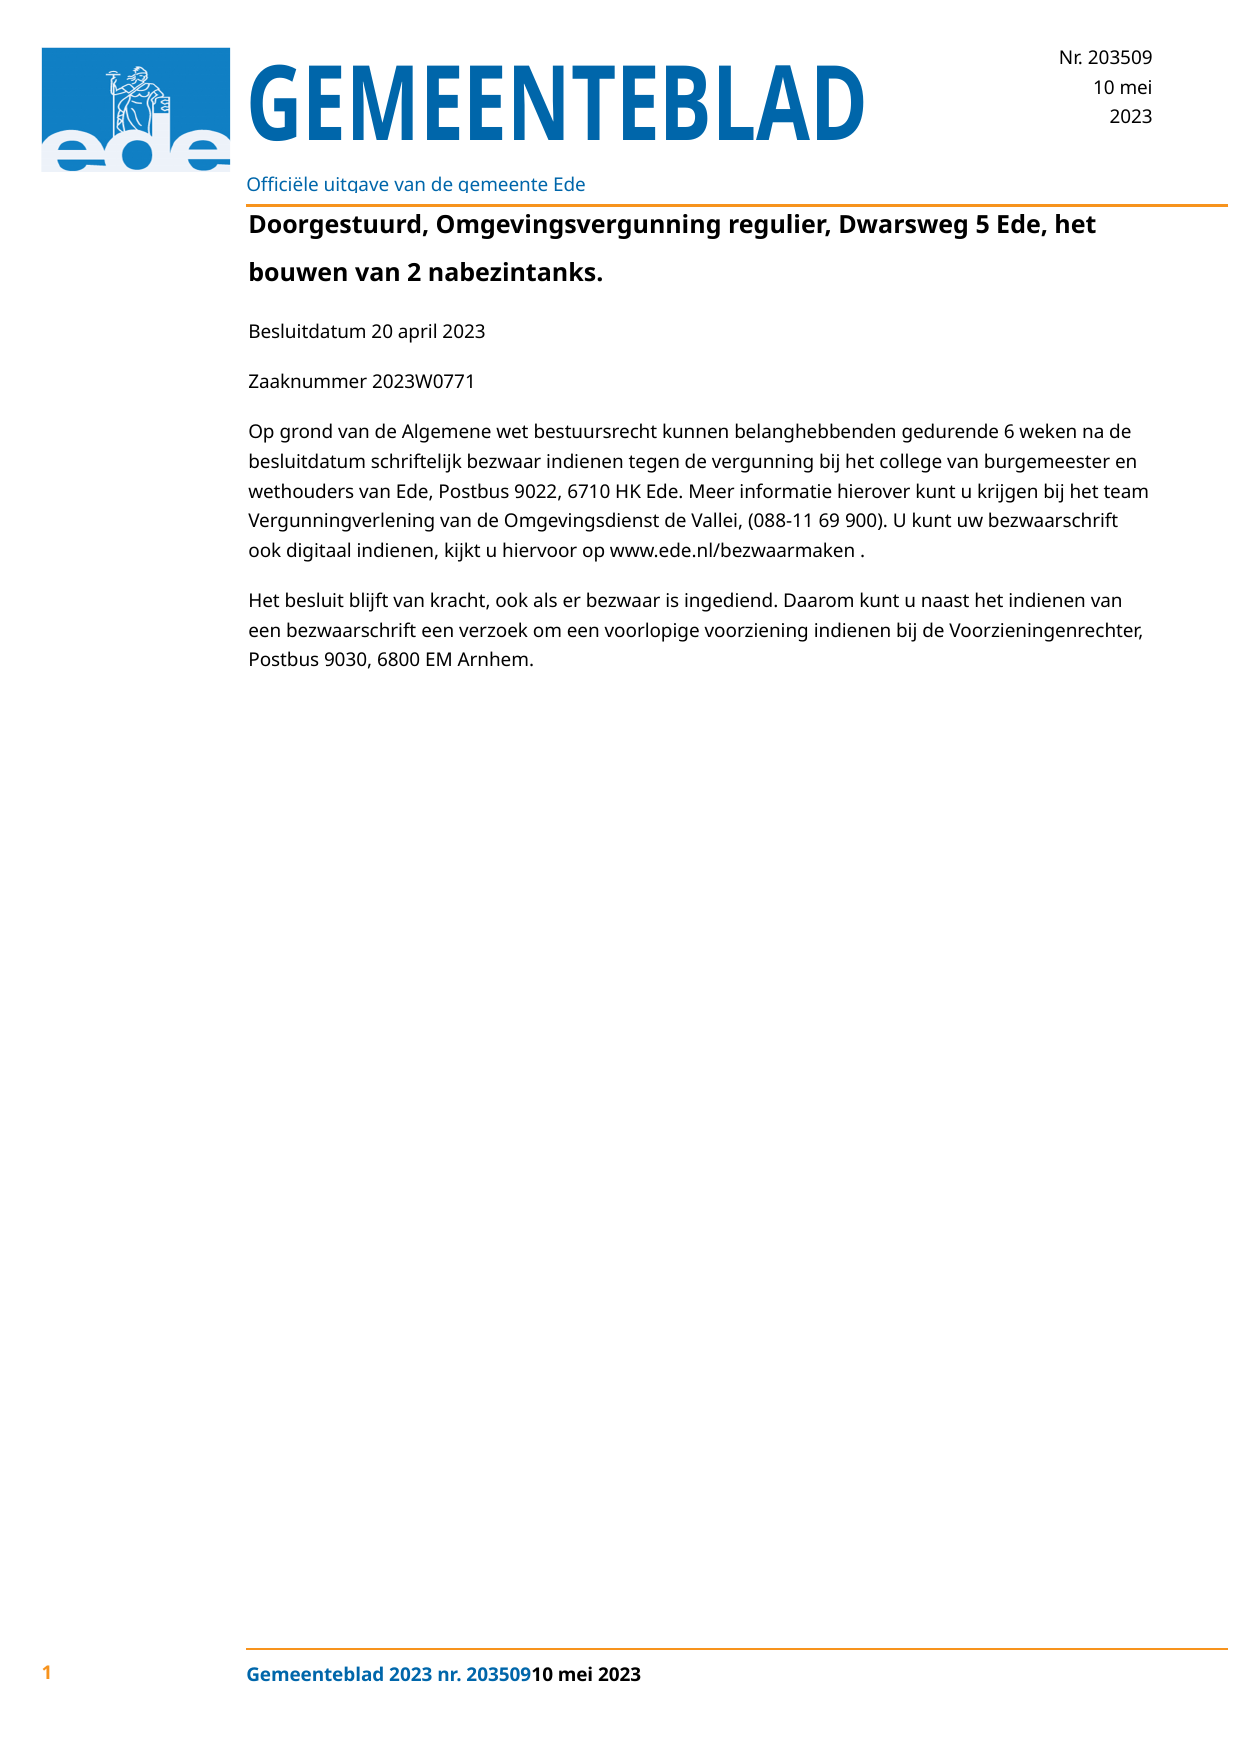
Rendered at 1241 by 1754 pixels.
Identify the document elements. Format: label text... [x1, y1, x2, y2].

text Het besluit blijft van kracht, ook als er bezwaar is ingediend. Daarom kunt u naast het indienen van een bezwaarschrift een verzoek om een voorlopige voorziening indienen bij de Voorzieningenrechter, Postbus 9030, 6800 EM Arnhem. [248, 587, 1152, 672]
text Doorgestuurd, Omgevingsvergunning regulier, Dwarsweg 5 Ede, het bouwen van 2 nabezintanks. [248, 207, 1152, 288]
text Zaaknummer 2023W0771 [248, 368, 1152, 394]
text Op grond van de Algemene wet bestuursrecht kunnen belanghebbenden gedurende 6 weken na de besluitdatum schriftelijk bezwaar indienen tegen de vergunning bij het college van burgemeester en wethouders van Ede, Postbus 9022, 6710 HK Ede. Meer informatie hierover kunt u krijgen bij het team Vergunningverlening van de Omgevingsdienst de Vallei, (088-11 69 900). U kunt uw bezwaarschrift ook digitaal indienen, kijkt u hiervoor op www.ede.nl/bezwaarmaken . [248, 419, 1152, 563]
picture [41, 47, 231, 172]
text Besluitdatum 20 april 2023 [248, 318, 1152, 344]
